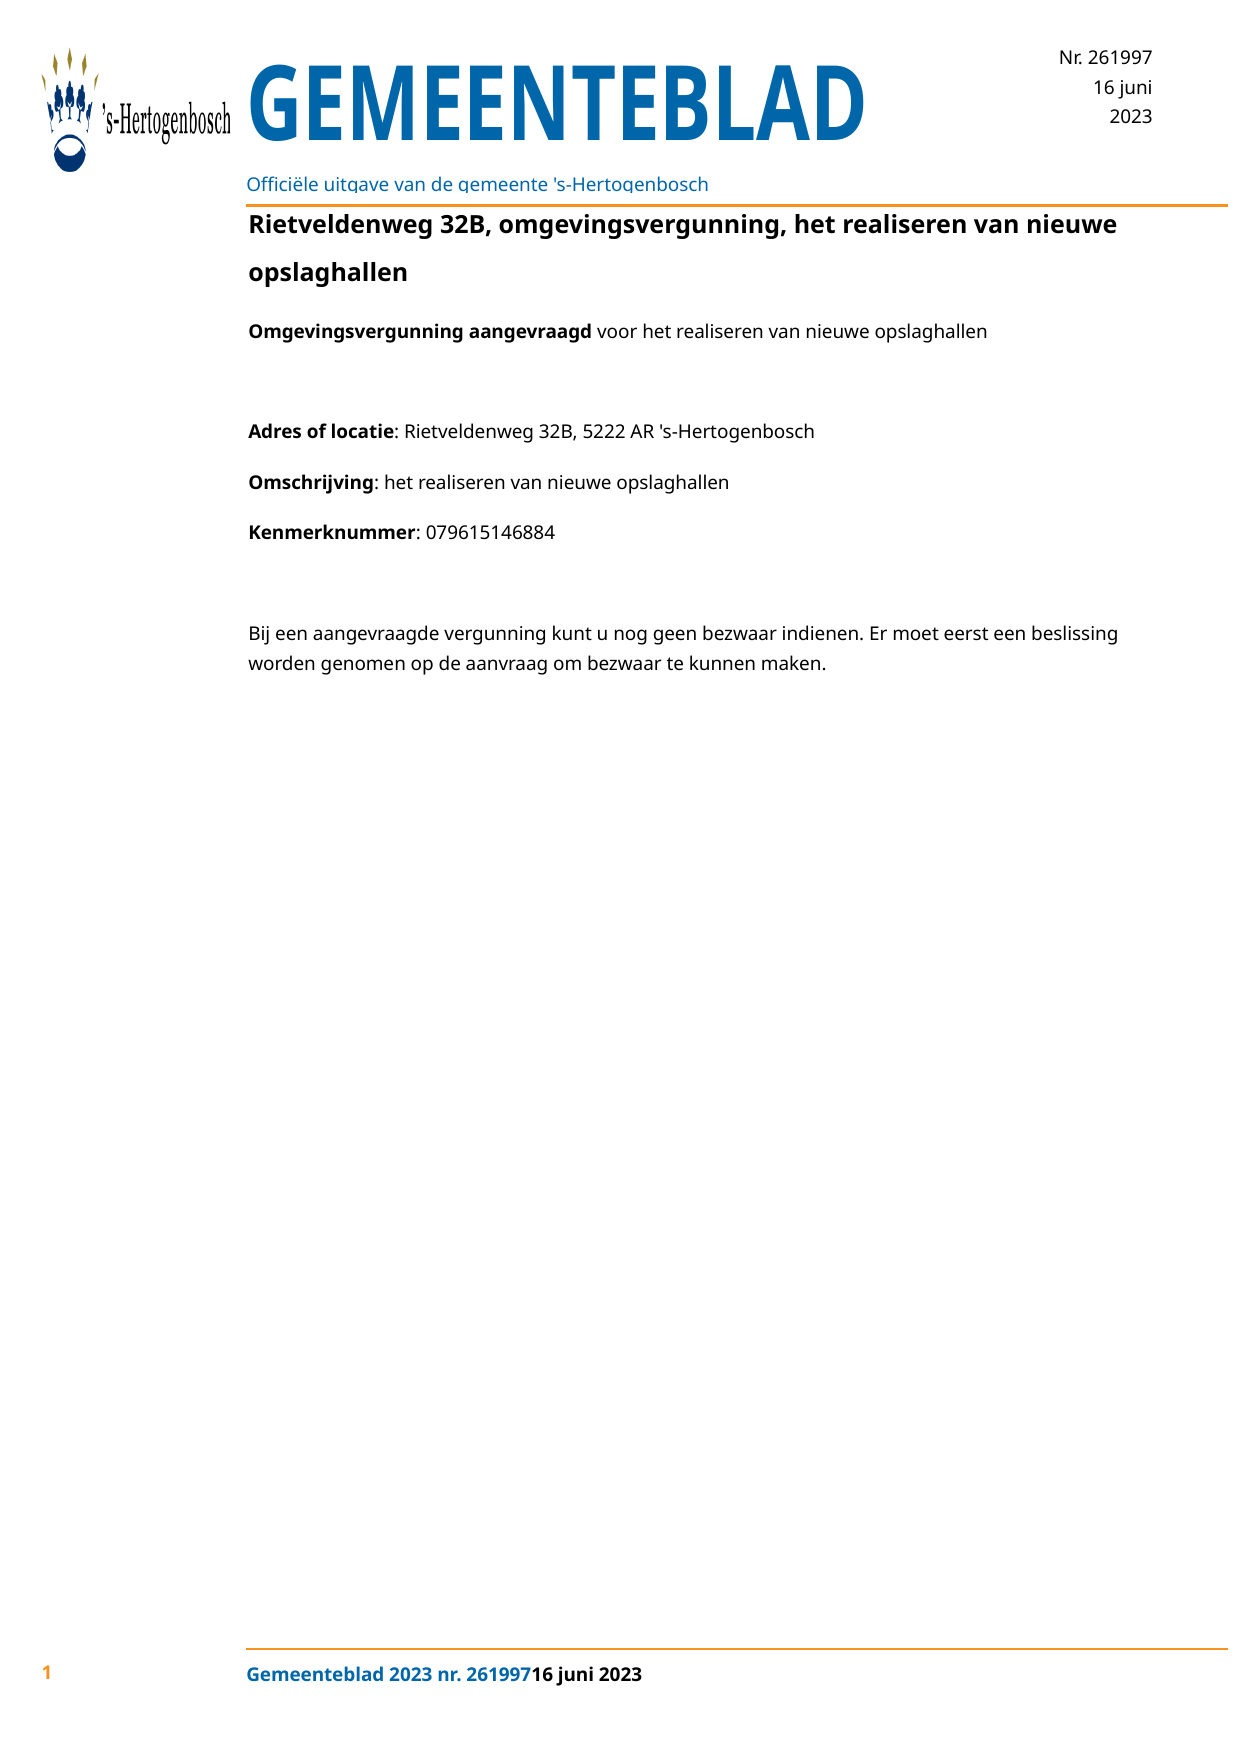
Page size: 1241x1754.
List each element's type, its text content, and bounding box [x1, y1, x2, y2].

text Adres of locatie: Rietveldenweg 32B, 5222 AR 's-Hertogenbosch [248, 419, 1152, 444]
picture [41, 47, 231, 172]
text Bij een aangevraagde vergunning kunt u nog geen bezwaar indienen. Er moet eerst een beslissing worden genomen op de aanvraag om bezwaar te kunnen maken. [248, 620, 1152, 676]
text Kenmerknummer: 079615146884 [248, 519, 1152, 545]
text Omschrijving: het realiseren van nieuwe opslaghallen [248, 469, 1152, 495]
text Omgevingsvergunning aangevraagd voor het realiseren van nieuwe opslaghallen [248, 318, 1152, 344]
text Rietveldenweg 32B, omgevingsvergunning, het realiseren van nieuwe opslaghallen [248, 207, 1152, 288]
